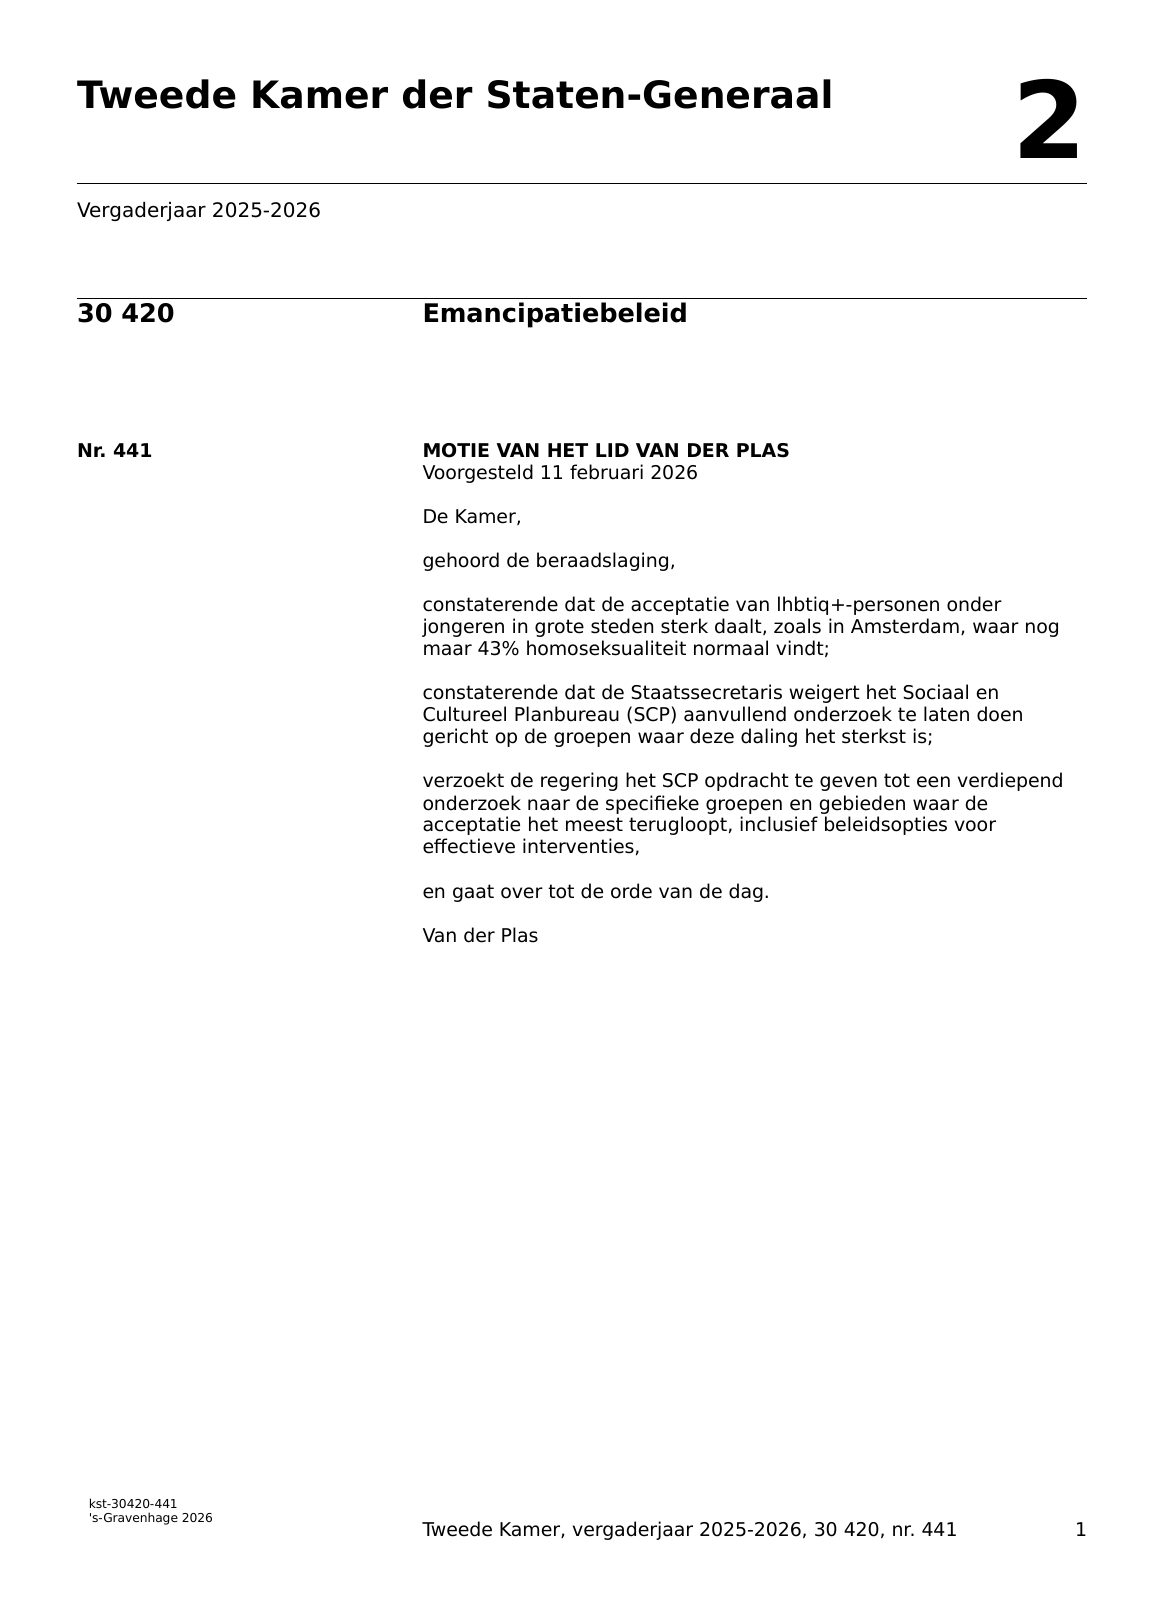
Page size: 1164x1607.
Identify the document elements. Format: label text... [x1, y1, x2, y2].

text 's-Gravenhage 2026 [88, 1511, 323, 1525]
table_cell Vergaderjaar 2025-2026 [77, 184, 1087, 298]
subtitle 30 420 Emancipatiebeleid [77, 299, 1087, 329]
table_header 2 [886, 59, 1087, 183]
text gehoord de beraadslaging, [422, 550, 1087, 572]
subtitle Nr. 441 MOTIE VAN HET LID VAN DER PLAS [77, 440, 1087, 462]
text verzoekt de regering het SCP opdracht te geven tot een verdiepend onderzoek naar de specifieke groepen en gebieden waar de acceptatie het meest terugloopt, inclusief beleidsopties voor effectieve interventies, [422, 770, 1087, 858]
text constaterende dat de acceptatie van lhbtiq+-personen onder jongeren in grote steden sterk daalt, zoals in Amsterdam, waar nog maar 43% homoseksualiteit normaal vindt; [422, 594, 1087, 660]
text De Kamer, [422, 506, 1087, 528]
table_header Tweede Kamer der Staten-Generaal [77, 59, 886, 183]
text en gaat over tot de orde van de dag. [422, 881, 1087, 902]
text kst-30420-441 [88, 1497, 323, 1511]
text Voorgesteld 11 februari 2026 [422, 462, 1087, 484]
text constaterende dat de Staatssecretaris weigert het Sociaal en Cultureel Planbureau (SCP) aanvullend onderzoek te laten doen gericht op de groepen waar deze daling het sterkst is; [422, 682, 1087, 748]
text Van der Plas [422, 925, 1087, 947]
